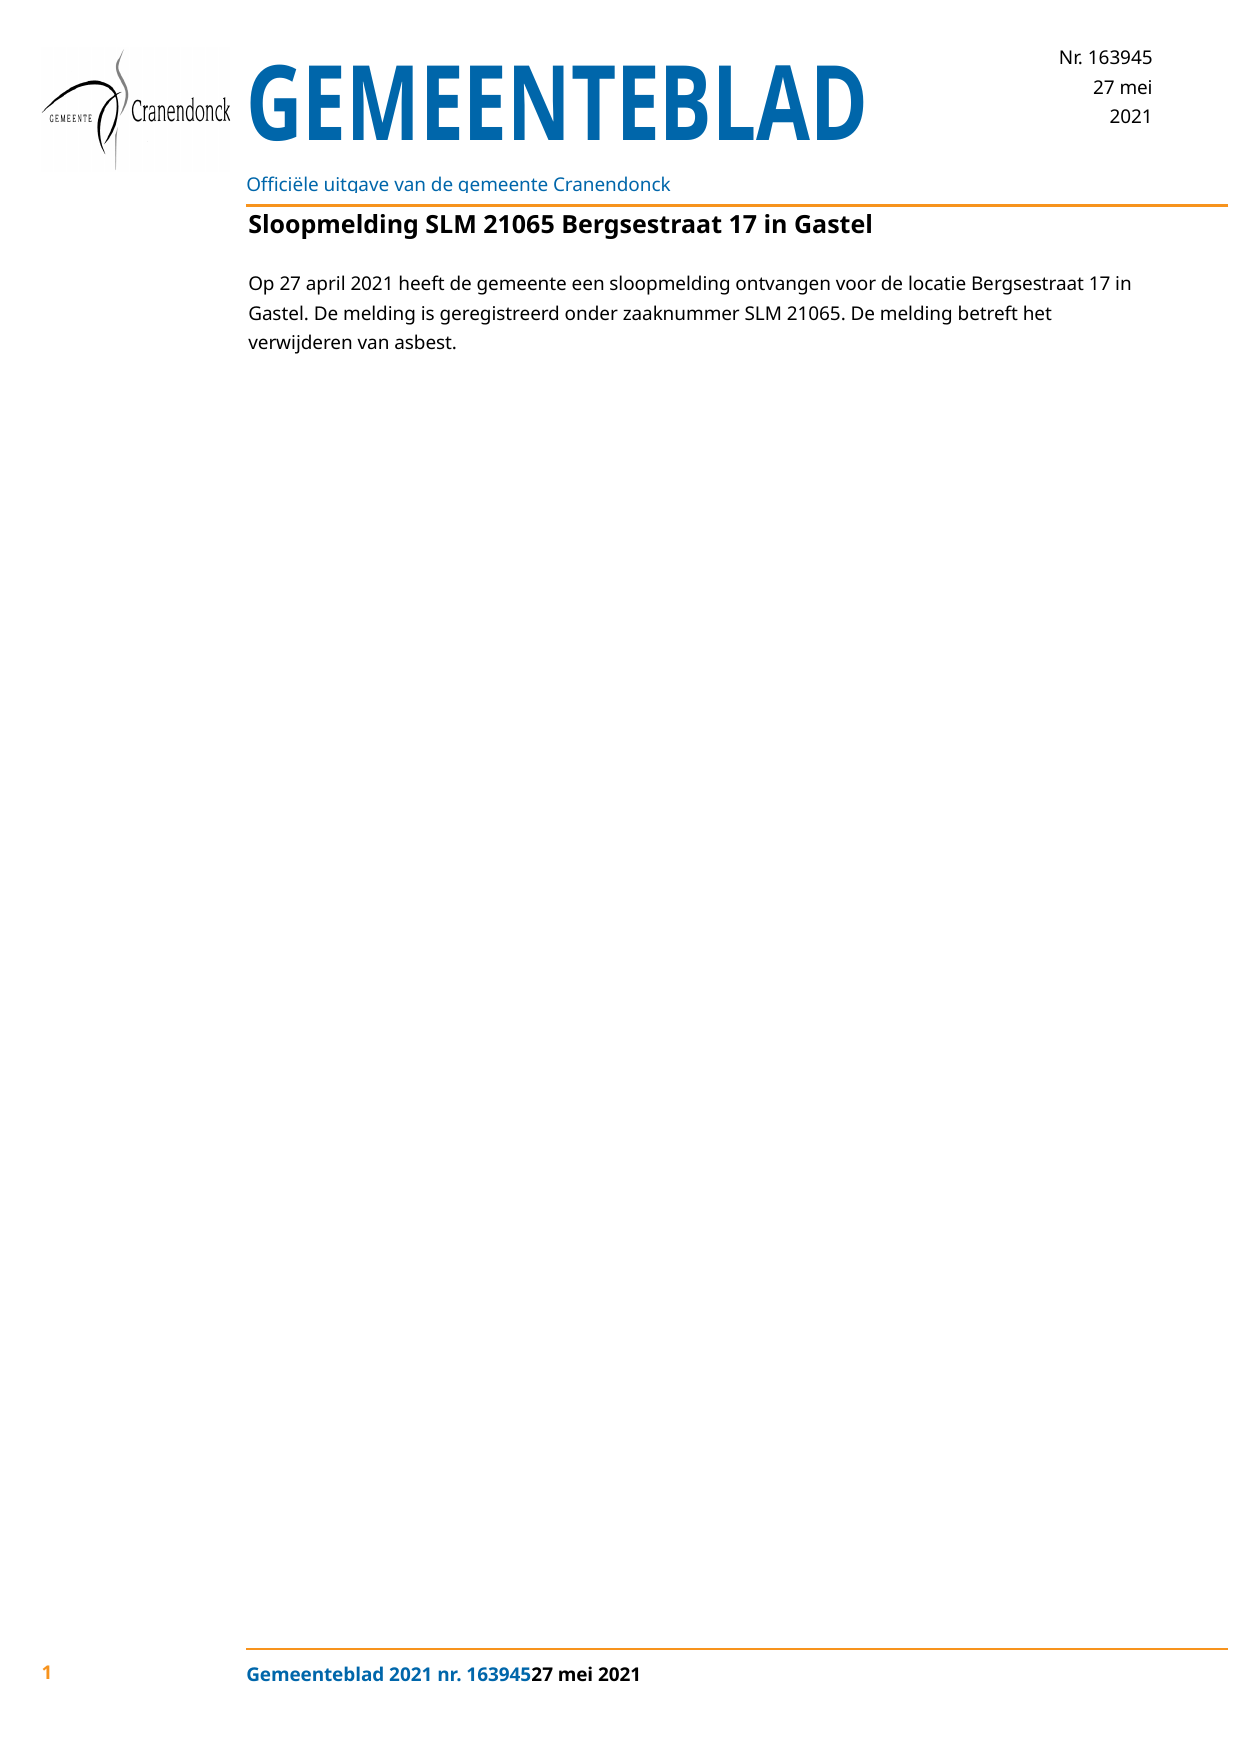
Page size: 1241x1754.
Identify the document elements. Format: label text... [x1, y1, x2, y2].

picture [41, 47, 231, 172]
text Op 27 april 2021 heeft de gemeente een sloopmelding ontvangen voor de locatie Bergsestraat 17 in Gastel. De melding is geregistreerd onder zaaknummer SLM 21065. De melding betreft het verwijderen van asbest. [248, 270, 1152, 355]
text Sloopmelding SLM 21065 Bergsestraat 17 in Gastel [248, 207, 1152, 241]
